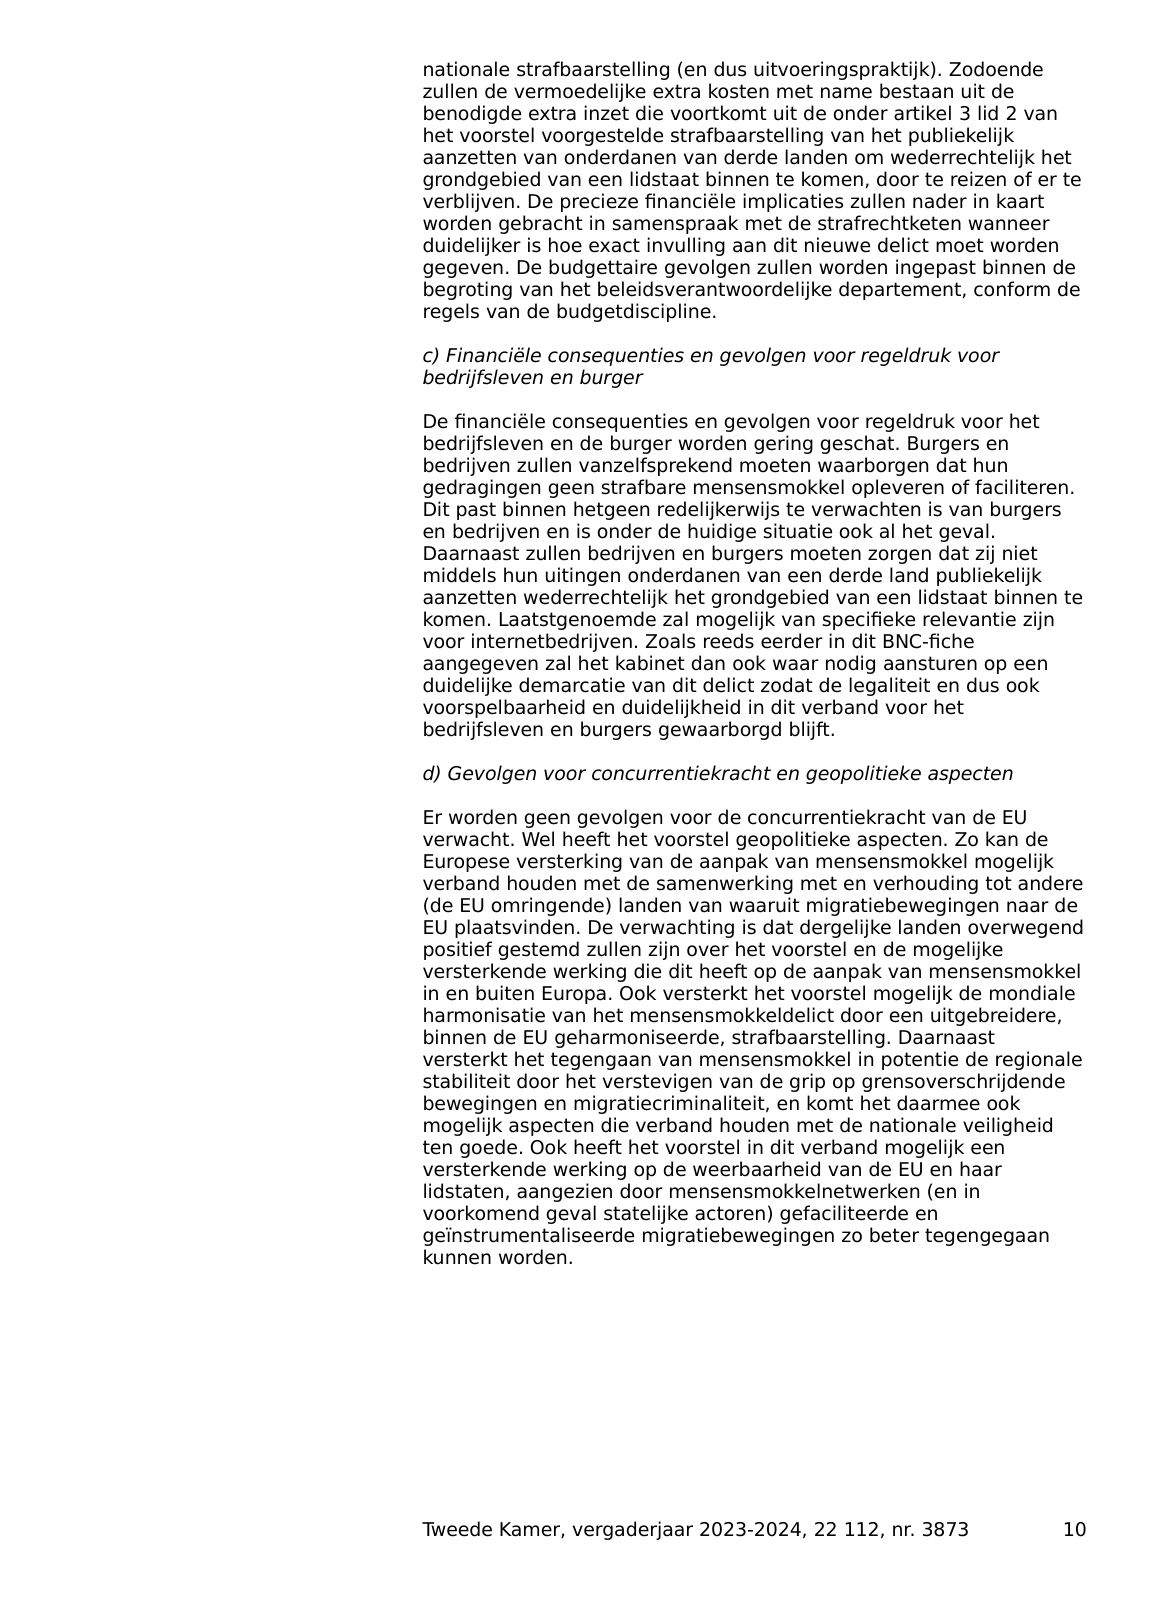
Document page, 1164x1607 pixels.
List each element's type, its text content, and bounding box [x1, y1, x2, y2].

text nationale strafbaarstelling (en dus uitvoeringspraktijk). Zodoende zullen de vermoedelijke extra kosten met name bestaan uit de benodigde extra inzet die voortkomt uit de onder artikel 3 lid 2 van het voorstel voorgestelde strafbaarstelling van het publiekelijk aanzetten van onderdanen van derde landen om wederrechtelijk het grondgebied van een lidstaat binnen te komen, door te reizen of er te verblijven. De precieze financiële implicaties zullen nader in kaart worden gebracht in samenspraak met de strafrechtketen wanneer duidelijker is hoe exact invulling aan dit nieuwe delict moet worden gegeven. De budgettaire gevolgen zullen worden ingepast binnen de begroting van het beleidsverantwoordelijke departement, conform de regels van de budgetdiscipline. [422, 59, 1087, 323]
text Er worden geen gevolgen voor de concurrentiekracht van de EU verwacht. Wel heeft het voorstel geopolitieke aspecten. Zo kan de Europese versterking van de aanpak van mensensmokkel mogelijk verband houden met de samenwerking met en verhouding tot andere (de EU omringende) landen van waaruit migratiebewegingen naar de EU plaatsvinden. De verwachting is dat dergelijke landen overwegend positief gestemd zullen zijn over het voorstel en de mogelijke versterkende werking die dit heeft op de aanpak van mensensmokkel in en buiten Europa. Ook versterkt het voorstel mogelijk de mondiale harmonisatie van het mensensmokkeldelict door een uitgebreidere, binnen de EU geharmoniseerde, strafbaarstelling. Daarnaast versterkt het tegengaan van mensensmokkel in potentie de regionale stabiliteit door het verstevigen van de grip op grensoverschrijdende bewegingen en migratiecriminaliteit, en komt het daarmee ook mogelijk aspecten die verband houden met de nationale veiligheid ten goede. Ook heeft het voorstel in dit verband mogelijk een versterkende werking op de weerbaarheid van de EU en haar lidstaten, aangezien door mensensmokkelnetwerken (en in voorkomend geval statelijke actoren) gefaciliteerde en geïnstrumentaliseerde migratiebewegingen zo beter tegengegaan kunnen worden. [422, 807, 1087, 1269]
subtitle d) Gevolgen voor concurrentiekracht en geopolitieke aspecten [422, 763, 1087, 785]
text De financiële consequenties en gevolgen voor regeldruk voor het bedrijfsleven en de burger worden gering geschat. Burgers en bedrijven zullen vanzelfsprekend moeten waarborgen dat hun gedragingen geen strafbare mensensmokkel opleveren of faciliteren. Dit past binnen hetgeen redelijkerwijs te verwachten is van burgers en bedrijven en is onder de huidige situatie ook al het geval. Daarnaast zullen bedrijven en burgers moeten zorgen dat zij niet middels hun uitingen onderdanen van een derde land publiekelijk aanzetten wederrechtelijk het grondgebied van een lidstaat binnen te komen. Laatstgenoemde zal mogelijk van specifieke relevantie zijn voor internetbedrijven. Zoals reeds eerder in dit BNC-fiche aangegeven zal het kabinet dan ook waar nodig aansturen op een duidelijke demarcatie van dit delict zodat de legaliteit en dus ook voorspelbaarheid en duidelijkheid in dit verband voor het bedrijfsleven en burgers gewaarborgd blijft. [422, 411, 1087, 741]
subtitle c) Financiële consequenties en gevolgen voor regeldruk voor bedrijfsleven en burger [422, 345, 1087, 389]
